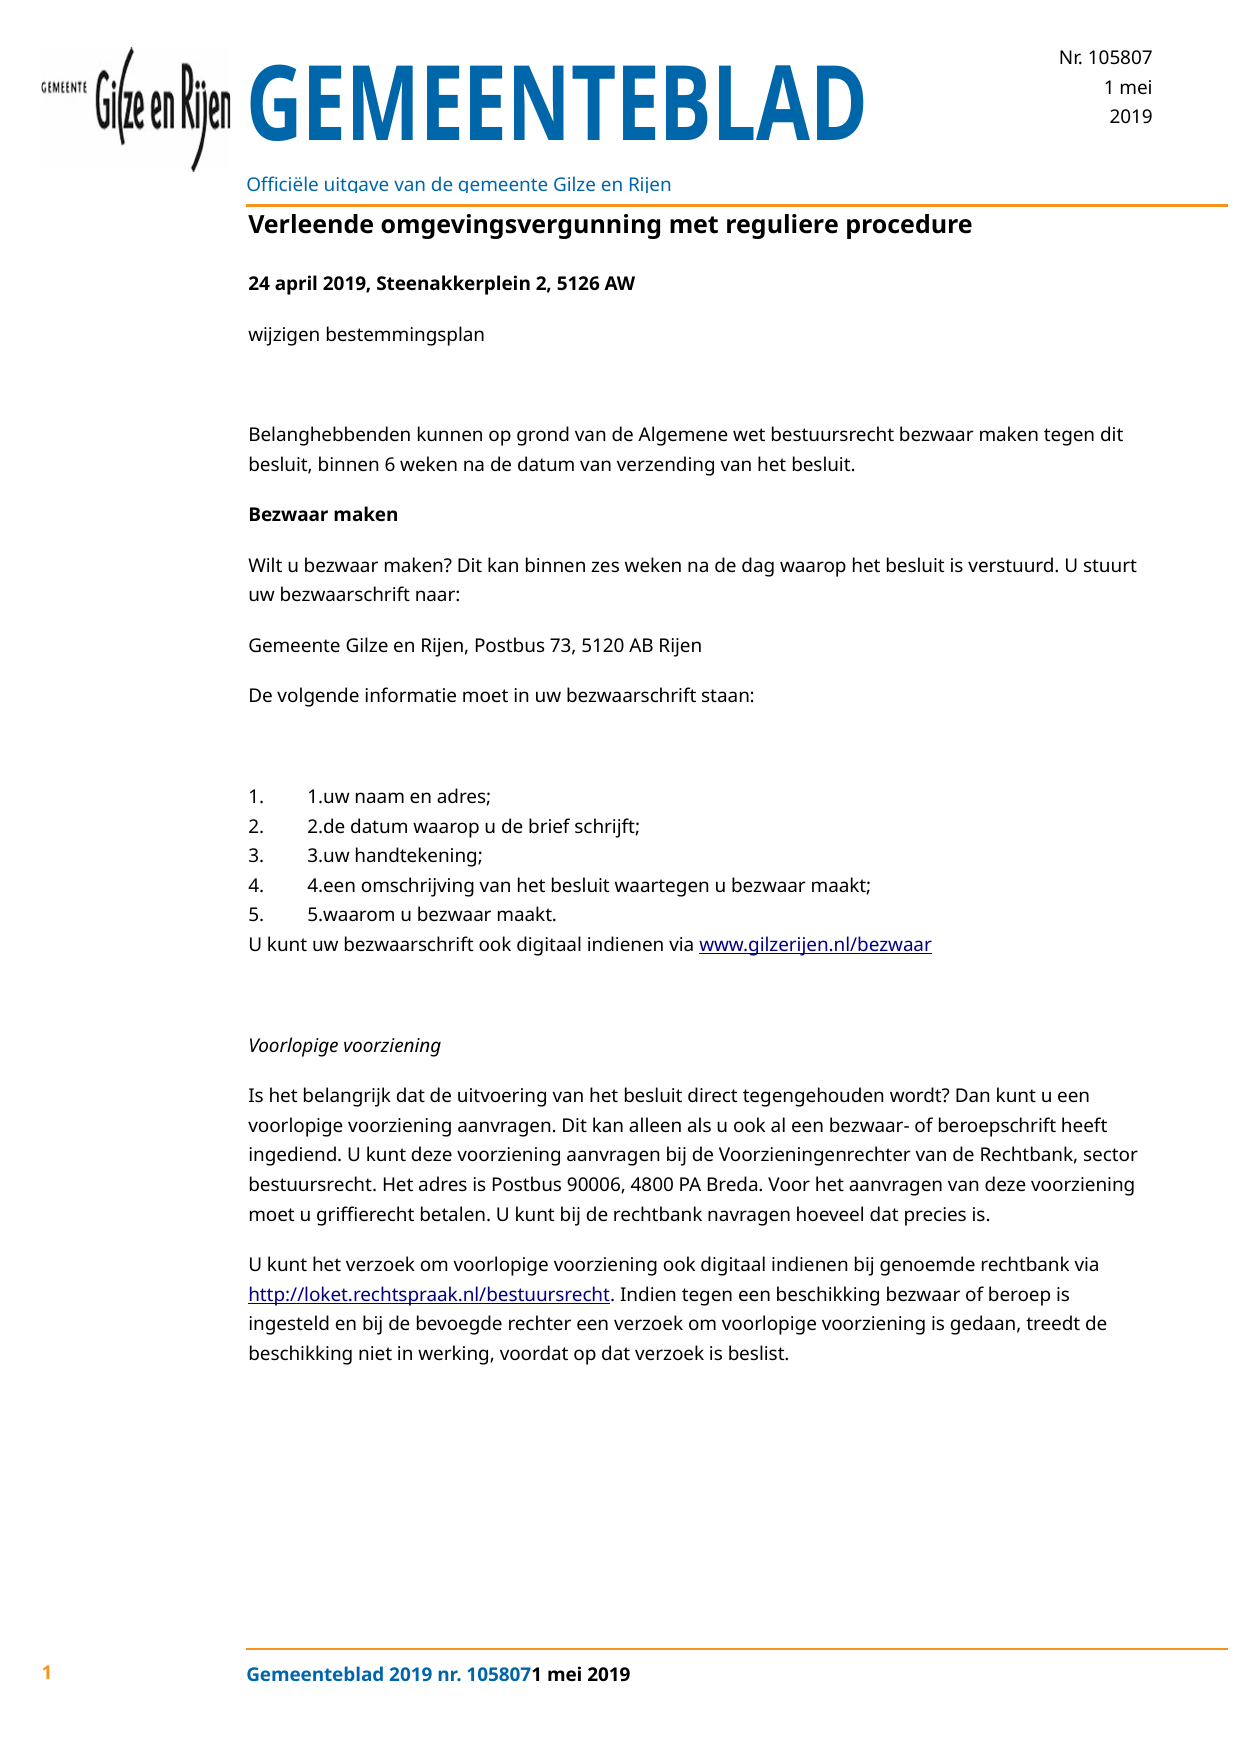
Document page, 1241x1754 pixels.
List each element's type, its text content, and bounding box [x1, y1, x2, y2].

text U kunt uw bezwaarschrift ook digitaal indienen via www.gilzerijen.nl/bezwaar [248, 931, 1152, 957]
list 1.uw naam en adres; [248, 783, 1152, 809]
text Verleende omgevingsvergunning met reguliere procedure [248, 207, 1152, 241]
text U kunt het verzoek om voorlopige voorziening ook digitaal indienen bij genoemde rechtbank via http://loket.rechtspraak.nl/bestuursrecht. Indien tegen een beschikking bezwaar of beroep is ingesteld en bij de bevoegde rechter een verzoek om voorlopige voorziening is gedaan, treedt de beschikking niet in werking, voordat op dat verzoek is beslist. [248, 1251, 1152, 1366]
list 5.waarom u bezwaar maakt. [248, 902, 1152, 927]
text Gemeente Gilze en Rijen, Postbus 73, 5120 AB Rijen [248, 632, 1152, 658]
text 24 april 2019, Steenakkerplein 2, 5126 AW [248, 270, 1152, 296]
text Bezwaar maken [248, 502, 1152, 527]
list 4.een omschrijving van het besluit waartegen u bezwaar maakt; [248, 872, 1152, 898]
picture [41, 47, 231, 172]
text Voorlopige voorziening [248, 1032, 1152, 1058]
text Belanghebbenden kunnen op grond van de Algemene wet bestuursrecht bezwaar maken tegen dit besluit, binnen 6 weken na de datum van verzending van het besluit. [248, 422, 1152, 477]
text wijzigen bestemmingsplan [248, 321, 1152, 346]
text Is het belangrijk dat de uitvoering van het besluit direct tegengehouden wordt? Dan kunt u een voorlopige voorziening aanvragen. Dit kan alleen als u ook al een bezwaar- of beroepschrift heeft ingediend. U kunt deze voorziening aanvragen bij de Voorzieningenrechter van de Rechtbank, sector bestuursrecht. Het adres is Postbus 90006, 4800 PA Breda. Voor het aanvragen van deze voorziening moet u griffierecht betalen. U kunt bij de rechtbank navragen hoeveel dat precies is. [248, 1082, 1152, 1226]
text Wilt u bezwaar maken? Dit kan binnen zes weken na de dag waarop het besluit is verstuurd. U stuurt uw bezwaarschrift naar: [248, 552, 1152, 607]
text De volgende informatie moet in uw bezwaarschrift staan: [248, 682, 1152, 708]
list 3.uw handtekening; [248, 842, 1152, 868]
list 2.de datum waarop u de brief schrijft; [248, 813, 1152, 838]
